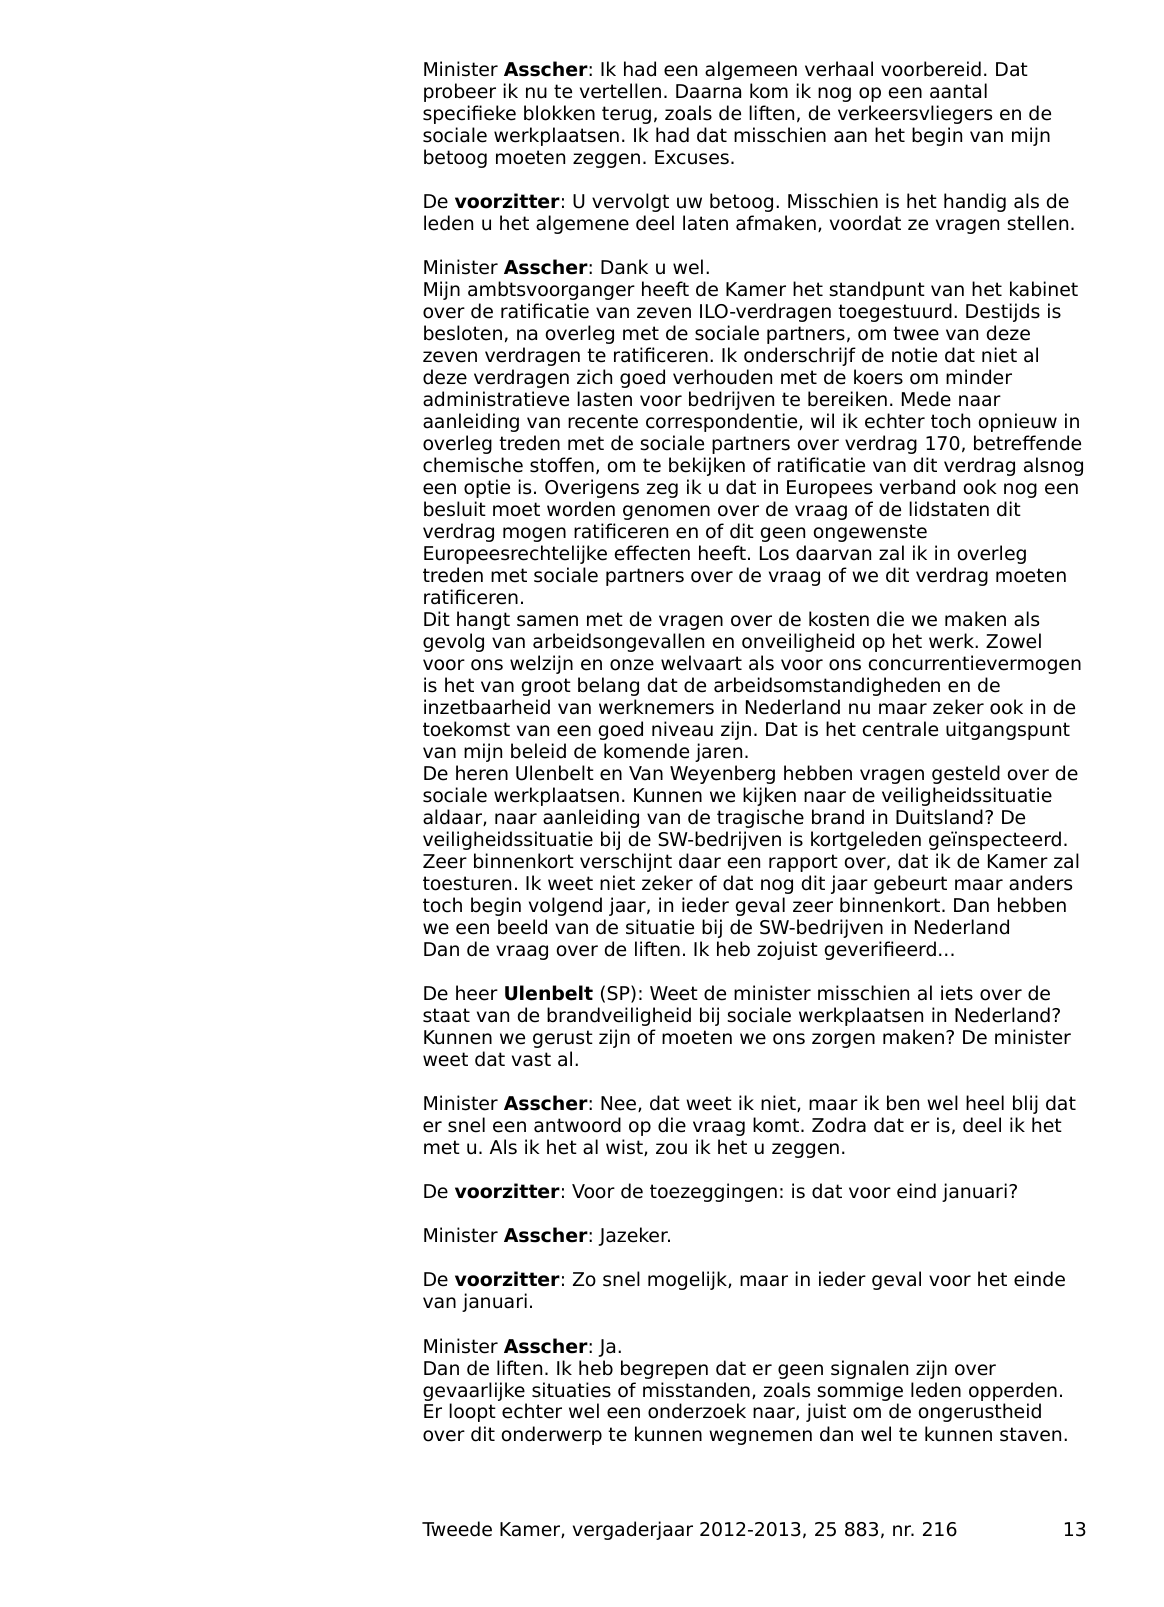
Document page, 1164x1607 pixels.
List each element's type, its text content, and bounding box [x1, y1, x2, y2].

text De heren Ulenbelt en Van Weyenberg hebben vragen gesteld over de sociale werkplaatsen. Kunnen we kijken naar de veiligheidssituatie aldaar, naar aanleiding van de tragische brand in Duitsland? De veiligheidssituatie bij de SW-bedrijven is kortgeleden geïnspecteerd. Zeer binnenkort verschijnt daar een rapport over, dat ik de Kamer zal toesturen. Ik weet niet zeker of dat nog dit jaar gebeurt maar anders toch begin volgend jaar, in ieder geval zeer binnenkort. Dan hebben we een beeld van de situatie bij de SW-bedrijven in Nederland [422, 763, 1087, 939]
text Minister Asscher: Ja. [422, 1336, 1087, 1357]
text Dan de liften. Ik heb begrepen dat er geen signalen zijn over gevaarlijke situaties of misstanden, zoals sommige leden opperden. Er loopt echter wel een onderzoek naar, juist om de ongerustheid over dit onderwerp te kunnen wegnemen dan wel te kunnen staven. [422, 1357, 1087, 1445]
text De voorzitter: Zo snel mogelijk, maar in ieder geval voor het einde van januari. [422, 1269, 1087, 1313]
text De voorzitter: Voor de toezeggingen: is dat voor eind januari? [422, 1181, 1087, 1203]
text Dan de vraag over de liften. Ik heb zojuist geverifieerd... [422, 939, 1087, 961]
text Dit hangt samen met de vragen over de kosten die we maken als gevolg van arbeidsongevallen en onveiligheid op het werk. Zowel voor ons welzijn en onze welvaart als voor ons concurrentievermogen is het van groot belang dat de arbeidsomstandigheden en de inzetbaarheid van werknemers in Nederland nu maar zeker ook in de toekomst van een goed niveau zijn. Dat is het centrale uitgangspunt van mijn beleid de komende jaren. [422, 609, 1087, 763]
text Minister Asscher: Jazeker. [422, 1225, 1087, 1247]
text De voorzitter: U vervolgt uw betoog. Misschien is het handig als de leden u het algemene deel laten afmaken, voordat ze vragen stellen. [422, 191, 1087, 235]
text Minister Asscher: Ik had een algemeen verhaal voorbereid. Dat probeer ik nu te vertellen. Daarna kom ik nog op een aantal specifieke blokken terug, zoals de liften, de verkeersvliegers en de sociale werkplaatsen. Ik had dat misschien aan het begin van mijn betoog moeten zeggen. Excuses. [422, 59, 1087, 169]
text Minister Asscher: Nee, dat weet ik niet, maar ik ben wel heel blij dat er snel een antwoord op die vraag komt. Zodra dat er is, deel ik het met u. Als ik het al wist, zou ik het u zeggen. [422, 1093, 1087, 1159]
text De heer Ulenbelt (SP): Weet de minister misschien al iets over de staat van de brandveiligheid bij sociale werkplaatsen in Nederland? Kunnen we gerust zijn of moeten we ons zorgen maken? De minister weet dat vast al. [422, 983, 1087, 1071]
text Mijn ambtsvoorganger heeft de Kamer het standpunt van het kabinet over de ratificatie van zeven ILO-verdragen toegestuurd. Destijds is besloten, na overleg met de sociale partners, om twee van deze zeven verdragen te ratificeren. Ik onderschrijf de notie dat niet al deze verdragen zich goed verhouden met de koers om minder administratieve lasten voor bedrijven te bereiken. Mede naar aanleiding van recente correspondentie, wil ik echter toch opnieuw in overleg treden met de sociale partners over verdrag 170, betreffende chemische stoffen, om te bekijken of ratificatie van dit verdrag alsnog een optie is. Overigens zeg ik u dat in Europees verband ook nog een besluit moet worden genomen over de vraag of de lidstaten dit verdrag mogen ratificeren en of dit geen ongewenste Europeesrechtelijke effecten heeft. Los daarvan zal ik in overleg treden met sociale partners over de vraag of we dit verdrag moeten ratificeren. [422, 279, 1087, 609]
text Minister Asscher: Dank u wel. [422, 257, 1087, 279]
